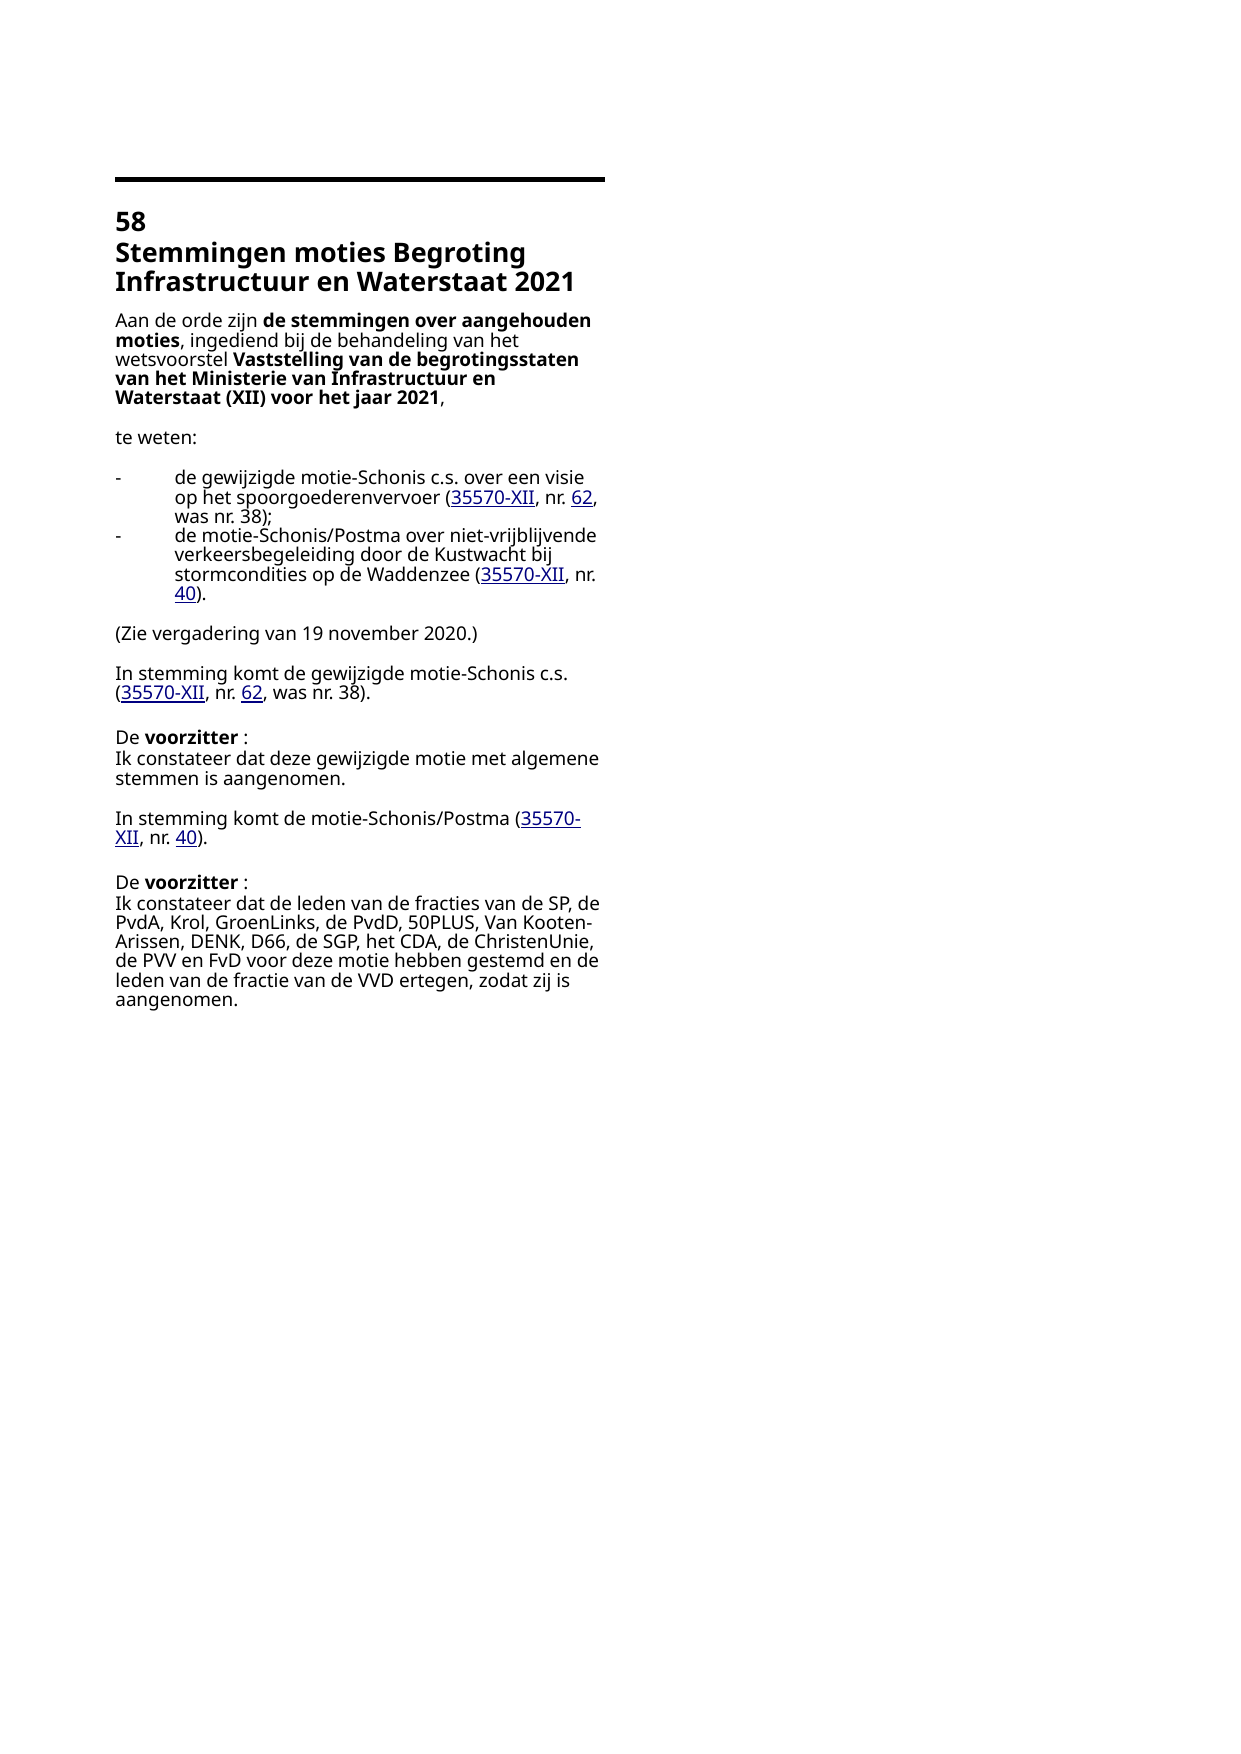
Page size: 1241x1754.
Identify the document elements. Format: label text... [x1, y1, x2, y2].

text Ik constateer dat de leden van de fracties van de SP, de PvdA, Krol, GroenLinks, de PvdD, 50PLUS, Van Kooten-Arissen, DENK, D66, de SGP, het CDA, de ChristenUnie, de PVV en FvD voor deze motie hebben gestemd en de leden van de fractie van de VVD ertegen, zodat zij is aangenomen. [115, 895, 605, 1010]
text De voorzitter : [115, 724, 605, 750]
text Aan de orde zijn de stemmingen over aangehouden moties, ingediend bij de behandeling van het wetsvoorstel Vaststelling van de begrotingsstaten van het Ministerie van Infrastructuur en Waterstaat (XII) voor het jaar 2021, [115, 312, 605, 409]
text te weten: [115, 429, 605, 449]
text Stemmingen moties Begroting Infrastructuur en Waterstaat 2021 [115, 239, 605, 312]
list de motie-Schonis/Postma over niet-vrijblijvende verkeersbegeleiding door de Kustwacht bij stormcondities op de Waddenzee (35570-XII, nr. 40). [115, 527, 605, 604]
text 58 [115, 203, 605, 239]
text In stemming komt de gewijzigde motie-Schonis c.s. (35570-XII, nr. 62, was nr. 38). [115, 665, 605, 704]
text De voorzitter : [115, 869, 605, 895]
list de gewijzigde motie-Schonis c.s. over een visie op het spoorgoederenvervoer (35570-XII, nr. 62, was nr. 38); [115, 469, 605, 527]
text Ik constateer dat deze gewijzigde motie met algemene stemmen is aangenomen. [115, 750, 605, 789]
text In stemming komt de motie-Schonis/Postma (35570-XII, nr. 40). [115, 809, 605, 848]
text (Zie vergadering van 19 november 2020.) [115, 625, 605, 644]
